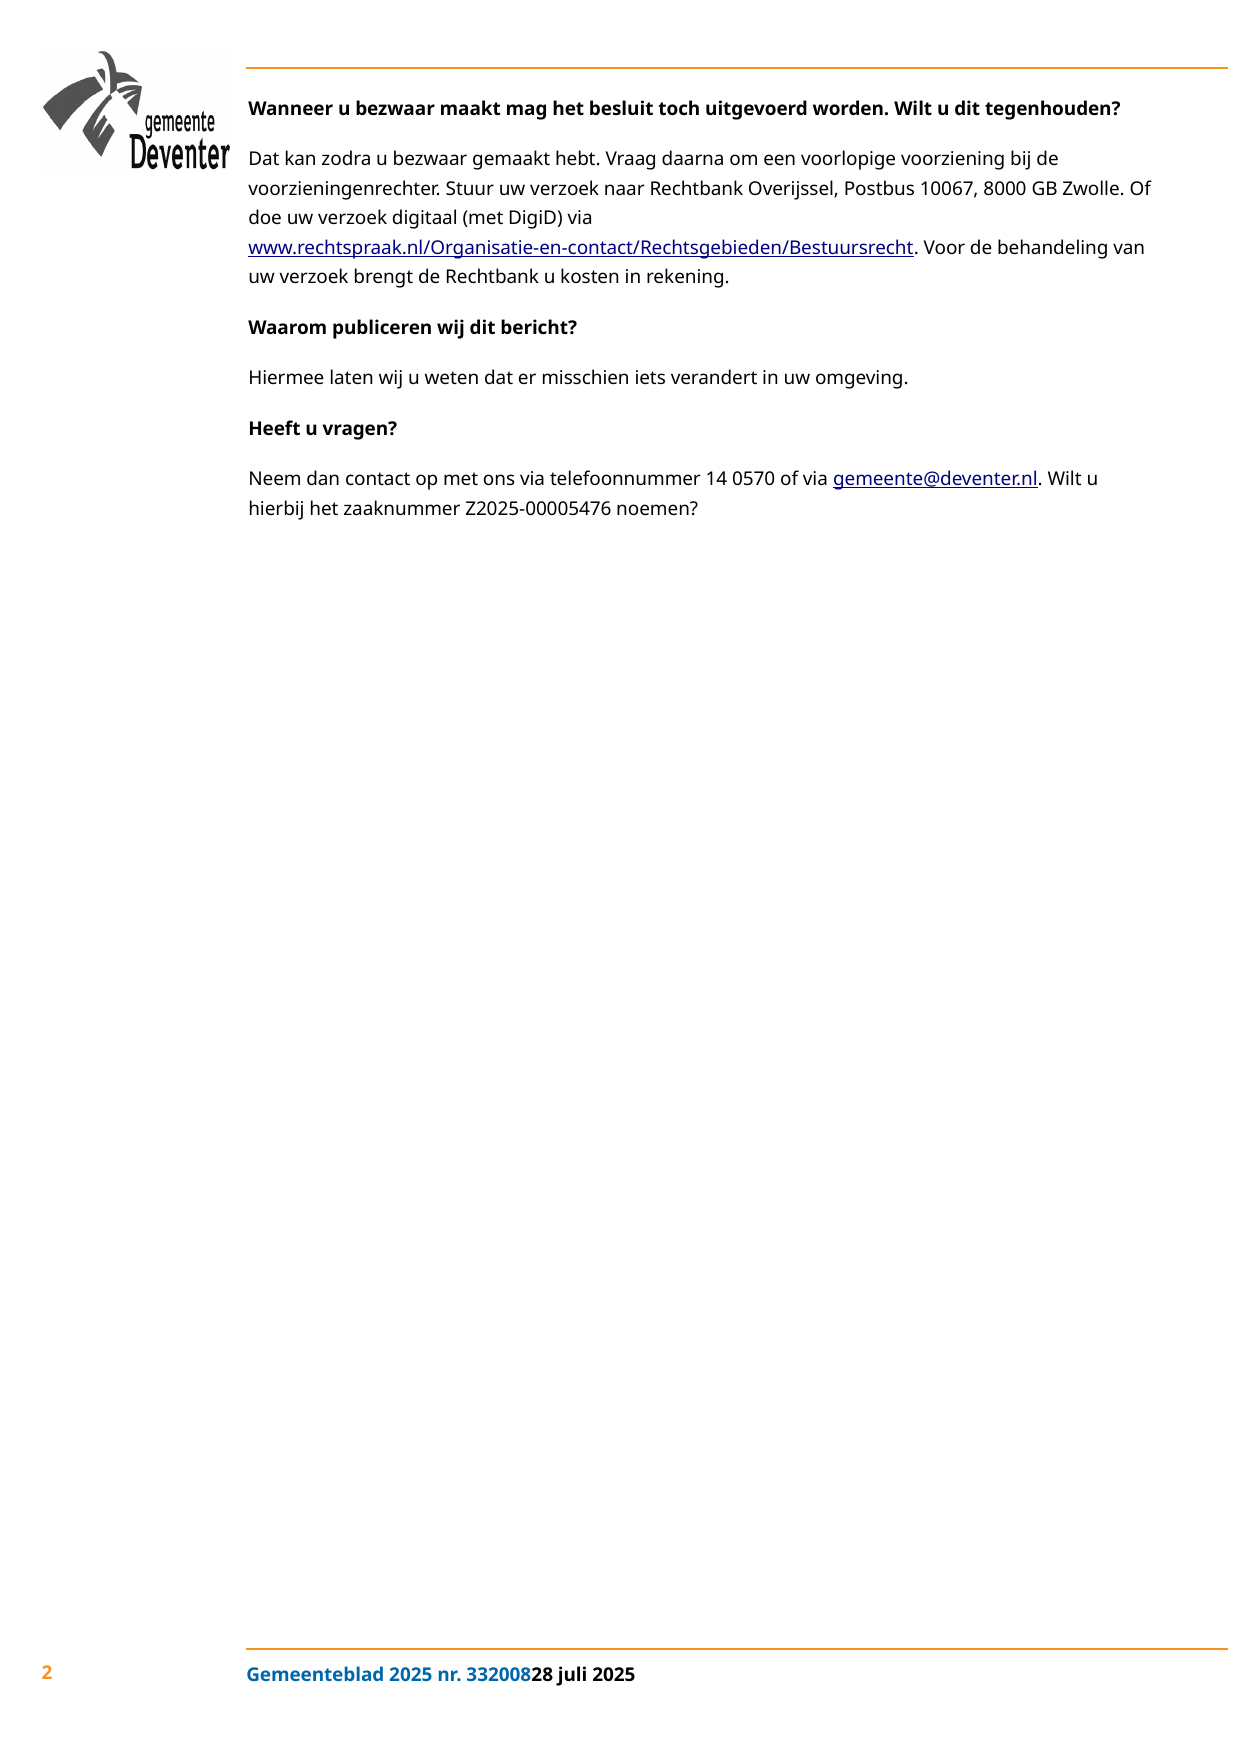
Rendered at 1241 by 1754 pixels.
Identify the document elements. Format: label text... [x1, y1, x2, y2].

text Waarom publiceren wij dit bericht? [248, 314, 1152, 340]
text Wanneer u bezwaar maakt mag het besluit toch uitgevoerd worden. Wilt u dit tegenhouden? [248, 95, 1152, 121]
text Neem dan contact op met ons via telefoonnummer 14 0570 of via gemeente@deventer.nl. Wilt u hierbij het zaaknummer Z2025-00005476 noemen? [248, 465, 1152, 521]
text Hiermee laten wij u weten dat er misschien iets verandert in uw omgeving. [248, 364, 1152, 390]
text Heeft u vragen? [248, 415, 1152, 441]
text Dat kan zodra u bezwaar gemaakt hebt. Vraag daarna om een voorlopige voorziening bij de voorzieningenrechter. Stuur uw verzoek naar Rechtbank Overijssel, Postbus 10067, 8000 GB Zwolle. Of doe uw verzoek digitaal (met DigiD) via www.rechtspraak.nl/Organisatie-en-contact/Rechtsgebieden/Bestuursrecht. Voor de behandeling van uw verzoek brengt de Rechtbank u kosten in rekening. [248, 145, 1152, 289]
picture [41, 47, 231, 172]
